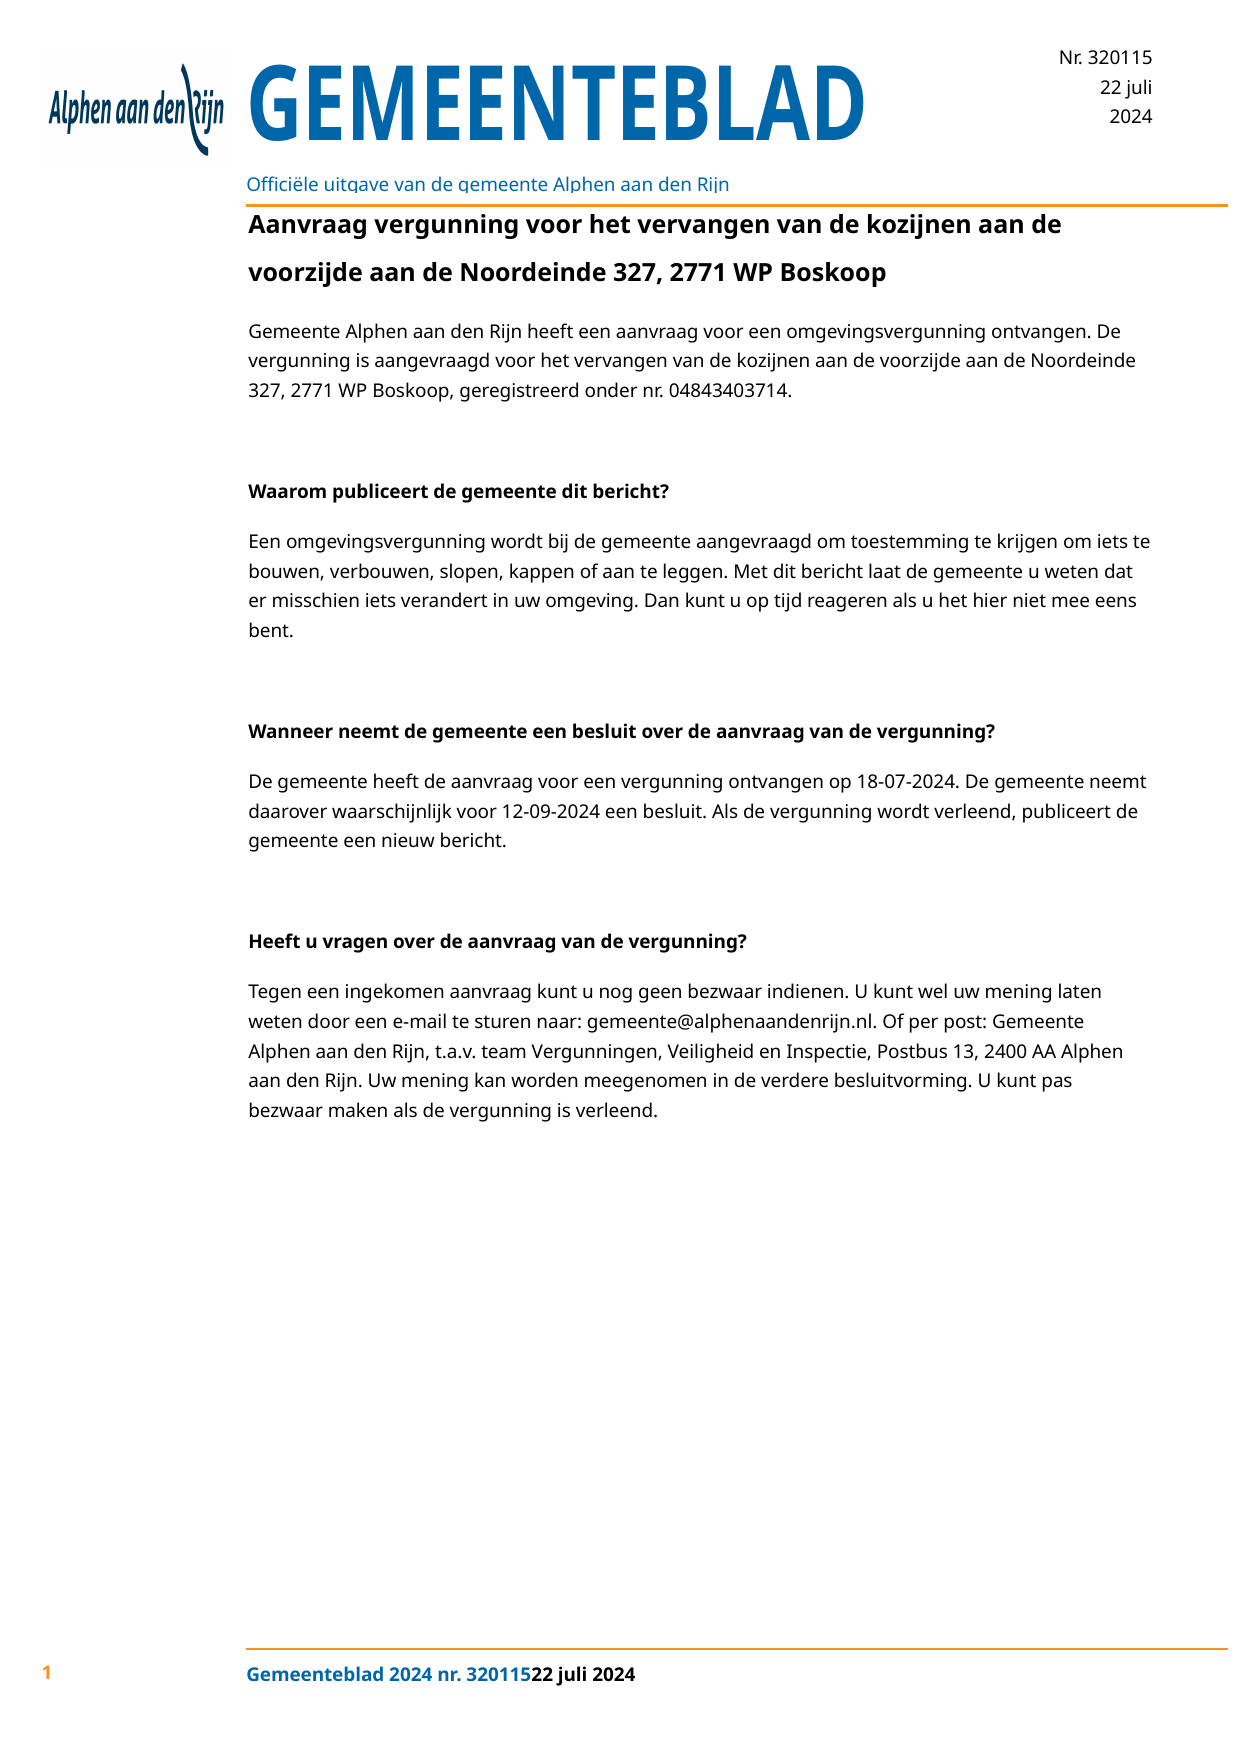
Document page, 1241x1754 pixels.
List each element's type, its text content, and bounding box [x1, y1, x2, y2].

text Waarom publiceert de gemeente dit bericht? [248, 478, 1152, 504]
text Een omgevingsvergunning wordt bij de gemeente aangevraagd om toestemming te krijgen om iets te bouwen, verbouwen, slopen, kappen of aan te leggen. Met dit bericht laat de gemeente u weten dat er misschien iets verandert in uw omgeving. Dan kunt u op tijd reageren als u het hier niet mee eens bent. [248, 528, 1152, 643]
text Wanneer neemt de gemeente een besluit over de aanvraag van de vergunning? [248, 718, 1152, 744]
text De gemeente heeft de aanvraag voor een vergunning ontvangen op 18-07-2024. De gemeente neemt daarover waarschijnlijk voor 12-09-2024 een besluit. Als de vergunning wordt verleend, publiceert de gemeente een nieuw bericht. [248, 768, 1152, 853]
text Heeft u vragen over de aanvraag van de vergunning? [248, 928, 1152, 954]
picture [41, 47, 231, 172]
text Aanvraag vergunning voor het vervangen van de kozijnen aan de voorzijde aan de Noordeinde 327, 2771 WP Boskoop [248, 207, 1152, 288]
text Gemeente Alphen aan den Rijn heeft een aanvraag voor een omgevingsvergunning ontvangen. De vergunning is aangevraagd voor het vervangen van de kozijnen aan de voorzijde aan de Noordeinde 327, 2771 WP Boskoop, geregistreerd onder nr. 04843403714. [248, 318, 1152, 403]
text Tegen een ingekomen aanvraag kunt u nog geen bezwaar indienen. U kunt wel uw mening laten weten door een e-mail te sturen naar: gemeente@alphenaandenrijn.nl. Of per post: Gemeente Alphen aan den Rijn, t.a.v. team Vergunningen, Veiligheid en Inspectie, Postbus 13, 2400 AA Alphen aan den Rijn. Uw mening kan worden meegenomen in de verdere besluitvorming. U kunt pas bezwaar maken als de vergunning is verleend. [248, 979, 1152, 1123]
